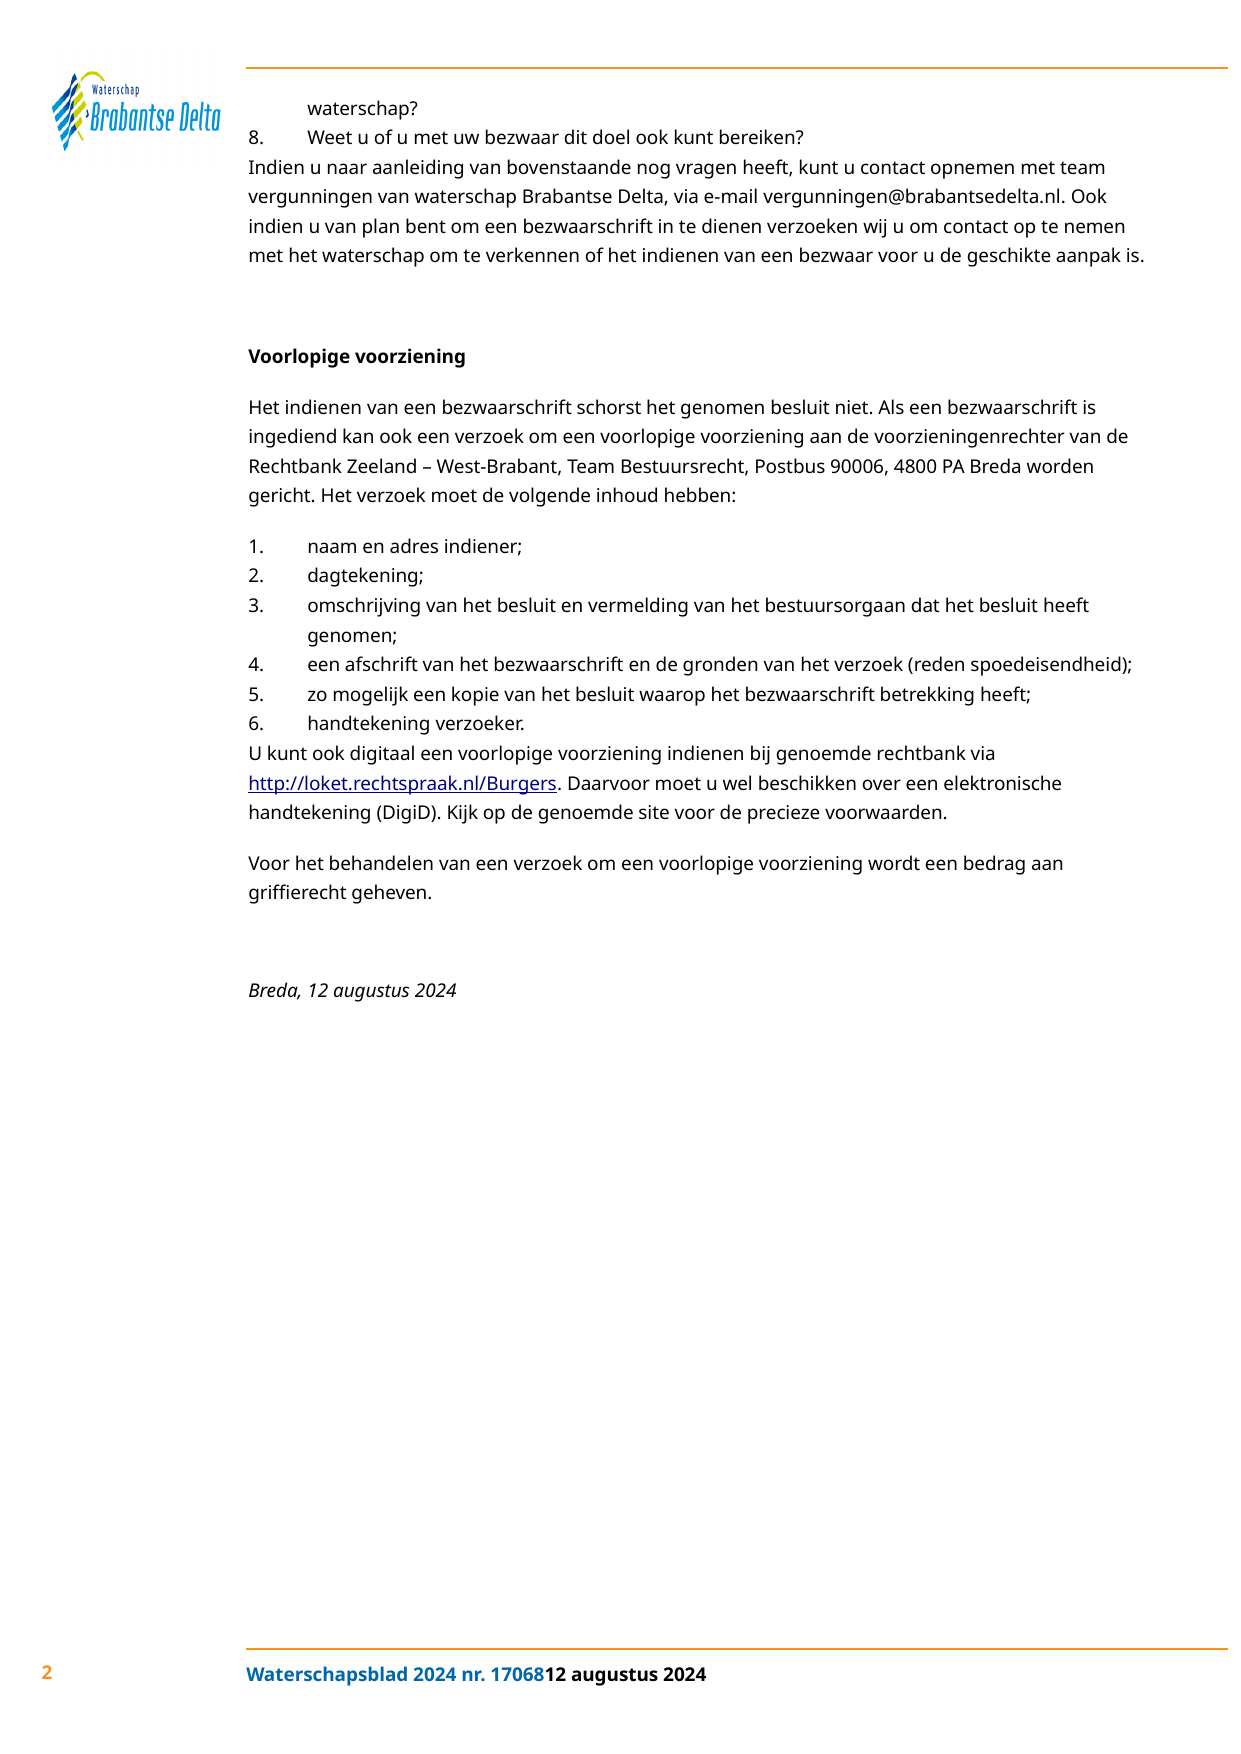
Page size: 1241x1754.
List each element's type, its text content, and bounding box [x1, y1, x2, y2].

list waterschap? [248, 95, 1152, 121]
list dagtekening; [248, 563, 1152, 588]
text Het indienen van een bezwaarschrift schorst het genomen besluit niet. Als een bezwaarschrift is ingediend kan ook een verzoek om een voorlopige voorziening aan de voorzieningenrechter van de Rechtbank Zeeland – West-Brabant, Team Bestuursrecht, Postbus 90006, 4800 PA Breda worden gericht. Het verzoek moet de volgende inhoud hebben: [248, 394, 1152, 508]
list een afschrift van het bezwaarschrift en de gronden van het verzoek (reden spoedeisendheid); [248, 651, 1152, 677]
list zo mogelijk een kopie van het besluit waarop het bezwaarschrift betrekking heeft; [248, 681, 1152, 707]
list omschrijving van het besluit en vermelding van het bestuursorgaan dat het besluit heeft genomen; [248, 592, 1152, 648]
text Breda, 12 augustus 2024 [248, 978, 1152, 1003]
text Voor het behandelen van een verzoek om een voorlopige voorziening wordt een bedrag aan griffierecht geheven. [248, 850, 1152, 905]
list handtekening verzoeker. [248, 711, 1152, 736]
text Indien u naar aanleiding van bovenstaande nog vragen heeft, kunt u contact opnemen met team vergunningen van waterschap Brabantse Delta, via e-mail vergunningen@brabantsedelta.nl. Ook indien u van plan bent om een bezwaarschrift in te dienen verzoeken wij u om contact op te nemen met het waterschap om te verkennen of het indienen van een bezwaar voor u de geschikte aanpak is. [248, 154, 1152, 268]
list naam en adres indiener; [248, 533, 1152, 559]
picture [41, 47, 231, 172]
list Weet u of u met uw bezwaar dit doel ook kunt bereiken? [248, 124, 1152, 150]
text Voorlopige voorziening [248, 343, 1152, 369]
text U kunt ook digitaal een voorlopige voorziening indienen bij genoemde rechtbank via http://loket.rechtspraak.nl/Burgers. Daarvoor moet u wel beschikken over een elektronische handtekening (DigiD). Kijk op de genoemde site voor de precieze voorwaarden. [248, 740, 1152, 825]
